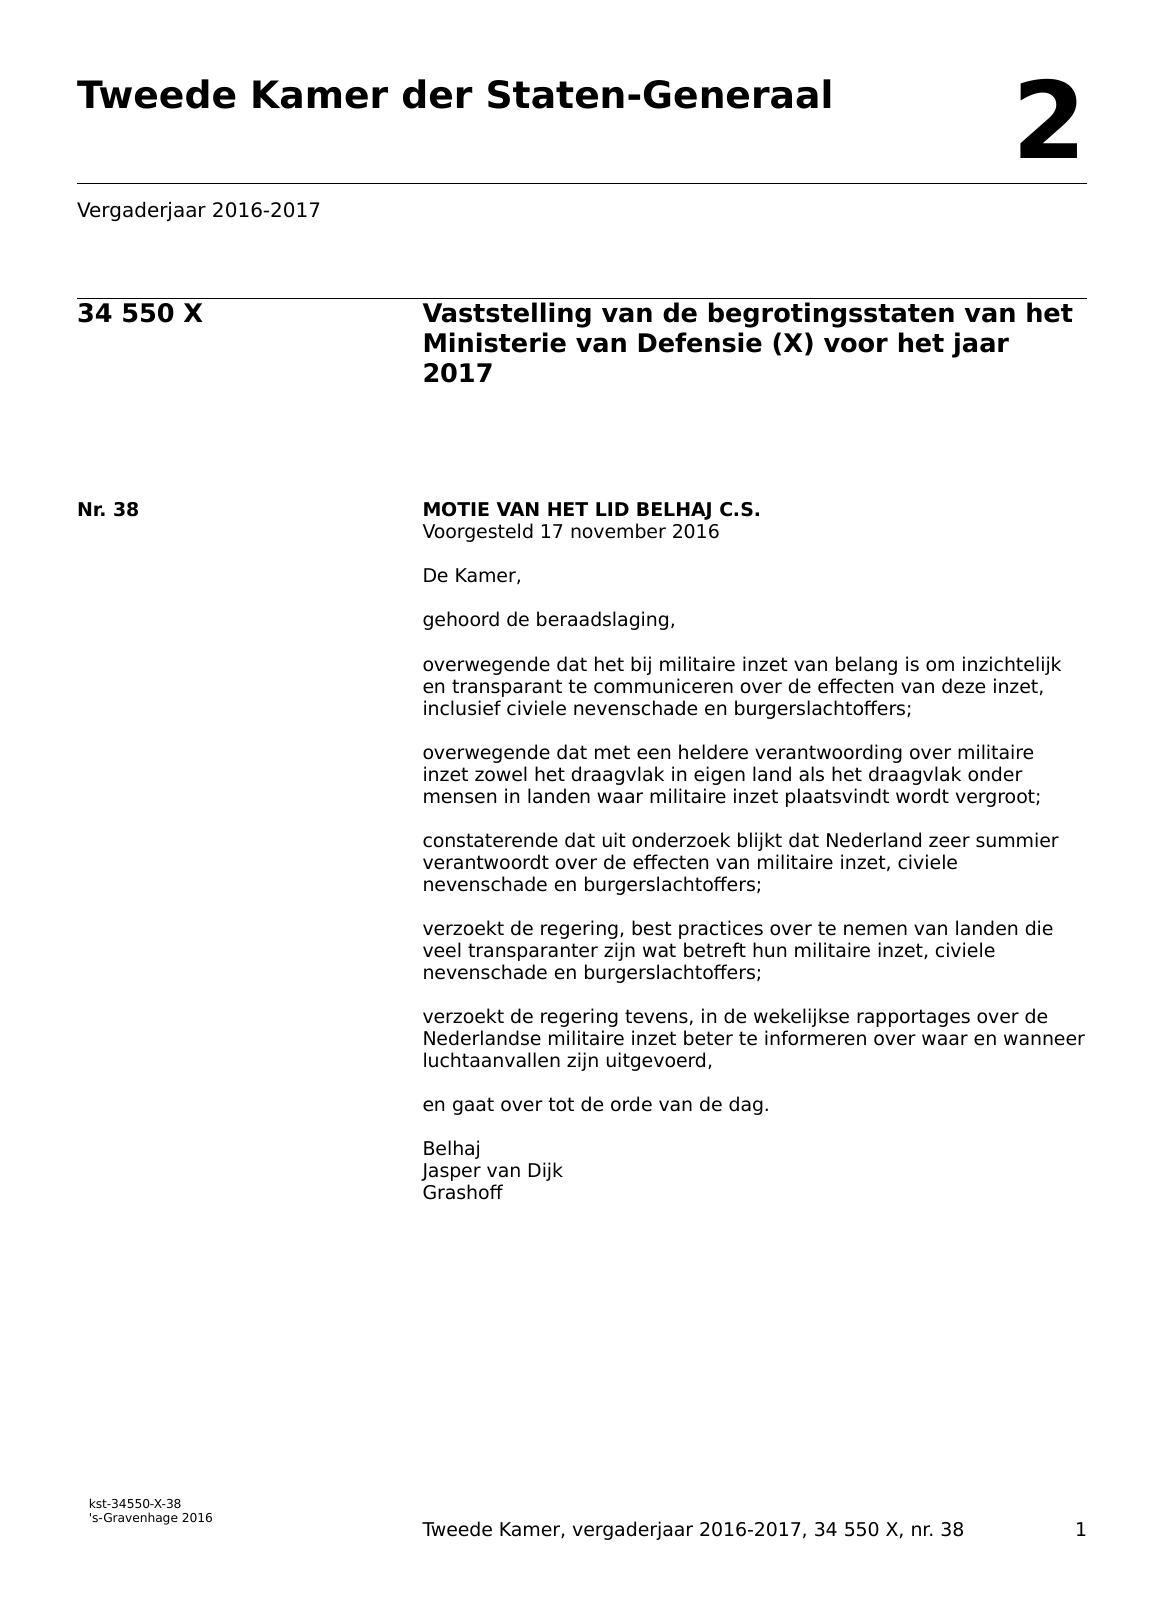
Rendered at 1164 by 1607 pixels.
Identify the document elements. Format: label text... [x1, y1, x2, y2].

text Jasper van Dijk [422, 1160, 1087, 1182]
text Grashoff [422, 1182, 1087, 1204]
text Belhaj [422, 1138, 1087, 1160]
text 's-Gravenhage 2016 [88, 1511, 323, 1525]
text constaterende dat uit onderzoek blijkt dat Nederland zeer summier verantwoordt over de effecten van militaire inzet, civiele nevenschade en burgerslachtoffers; [422, 830, 1087, 896]
table_cell Vergaderjaar 2016-2017 [77, 184, 1087, 298]
text overwegende dat het bij militaire inzet van belang is om inzichtelijk en transparant te communiceren over de effecten van deze inzet, inclusief civiele nevenschade en burgerslachtoffers; [422, 653, 1087, 719]
table_header 2 [886, 59, 1087, 183]
text verzoekt de regering, best practices over te nemen van landen die veel transparanter zijn wat betreft hun militaire inzet, civiele nevenschade en burgerslachtoffers; [422, 918, 1087, 984]
text De Kamer, [422, 565, 1087, 587]
text Voorgesteld 17 november 2016 [422, 521, 1087, 543]
text gehoord de beraadslaging, [422, 609, 1087, 631]
table_header Tweede Kamer der Staten-Generaal [77, 59, 886, 183]
text overwegende dat met een heldere verantwoording over militaire inzet zowel het draagvlak in eigen land als het draagvlak onder mensen in landen waar militaire inzet plaatsvindt wordt vergroot; [422, 742, 1087, 808]
text verzoekt de regering tevens, in de wekelijkse rapportages over de Nederlandse militaire inzet beter te informeren over waar en wanneer luchtaanvallen zijn uitgevoerd, [422, 1006, 1087, 1072]
text kst-34550-X-38 [88, 1497, 323, 1511]
subtitle 34 550 X Vaststelling van de begrotingsstaten van het Ministerie van Defensie (X) voor het jaar 2017 [77, 299, 1087, 388]
subtitle Nr. 38 MOTIE VAN HET LID BELHAJ C.S. [77, 499, 1087, 521]
text en gaat over tot de orde van de dag. [422, 1094, 1087, 1116]
